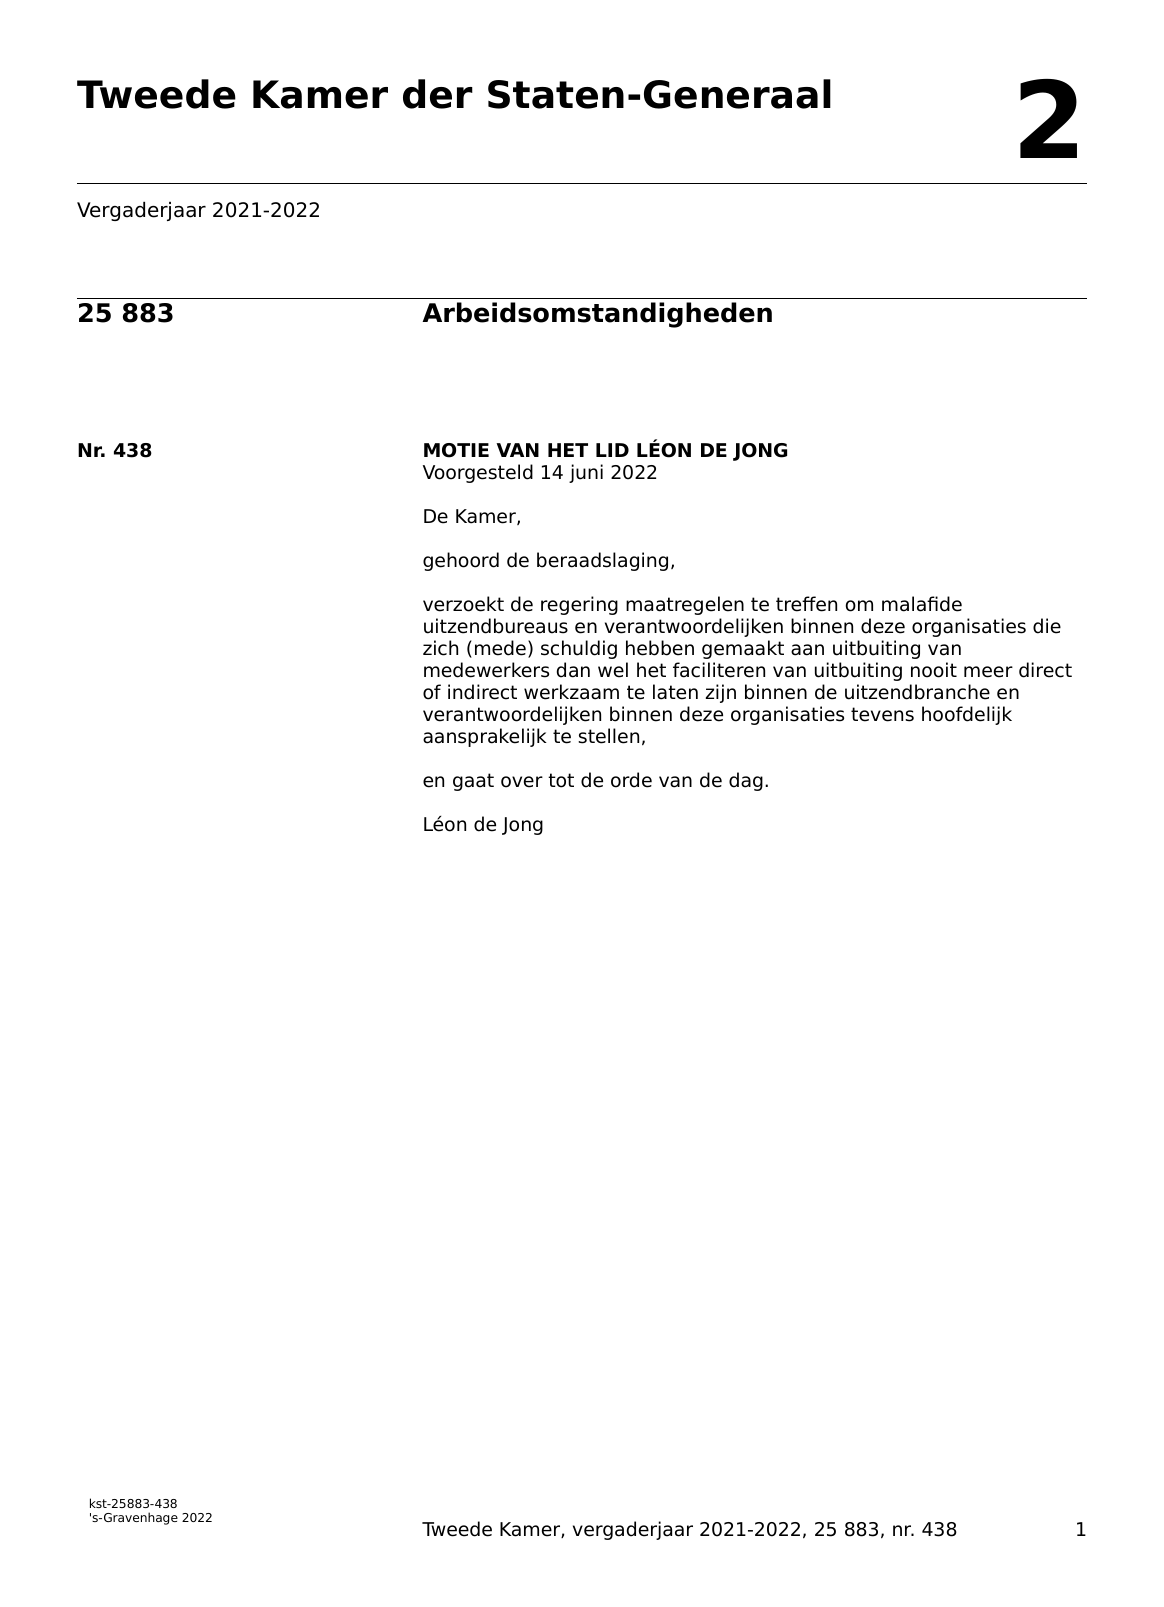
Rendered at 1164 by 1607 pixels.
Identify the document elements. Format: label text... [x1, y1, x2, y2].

text kst-25883-438 [88, 1497, 323, 1511]
subtitle Nr. 438 MOTIE VAN HET LID LÉON DE JONG [77, 440, 1087, 462]
table_header 2 [886, 59, 1087, 183]
table_header Tweede Kamer der Staten-Generaal [77, 59, 886, 183]
text 's-Gravenhage 2022 [88, 1511, 323, 1525]
table_cell Vergaderjaar 2021-2022 [77, 184, 1087, 298]
text verzoekt de regering maatregelen te treffen om malafide uitzendbureaus en verantwoordelijken binnen deze organisaties die zich (mede) schuldig hebben gemaakt aan uitbuiting van medewerkers dan wel het faciliteren van uitbuiting nooit meer direct of indirect werkzaam te laten zijn binnen de uitzendbranche en verantwoordelijken binnen deze organisaties tevens hoofdelijk aansprakelijk te stellen, [422, 594, 1087, 748]
text Léon de Jong [422, 814, 1087, 836]
text en gaat over tot de orde van de dag. [422, 770, 1087, 792]
subtitle 25 883 Arbeidsomstandigheden [77, 299, 1087, 329]
text Voorgesteld 14 juni 2022 [422, 462, 1087, 484]
text gehoord de beraadslaging, [422, 550, 1087, 572]
text De Kamer, [422, 506, 1087, 528]
